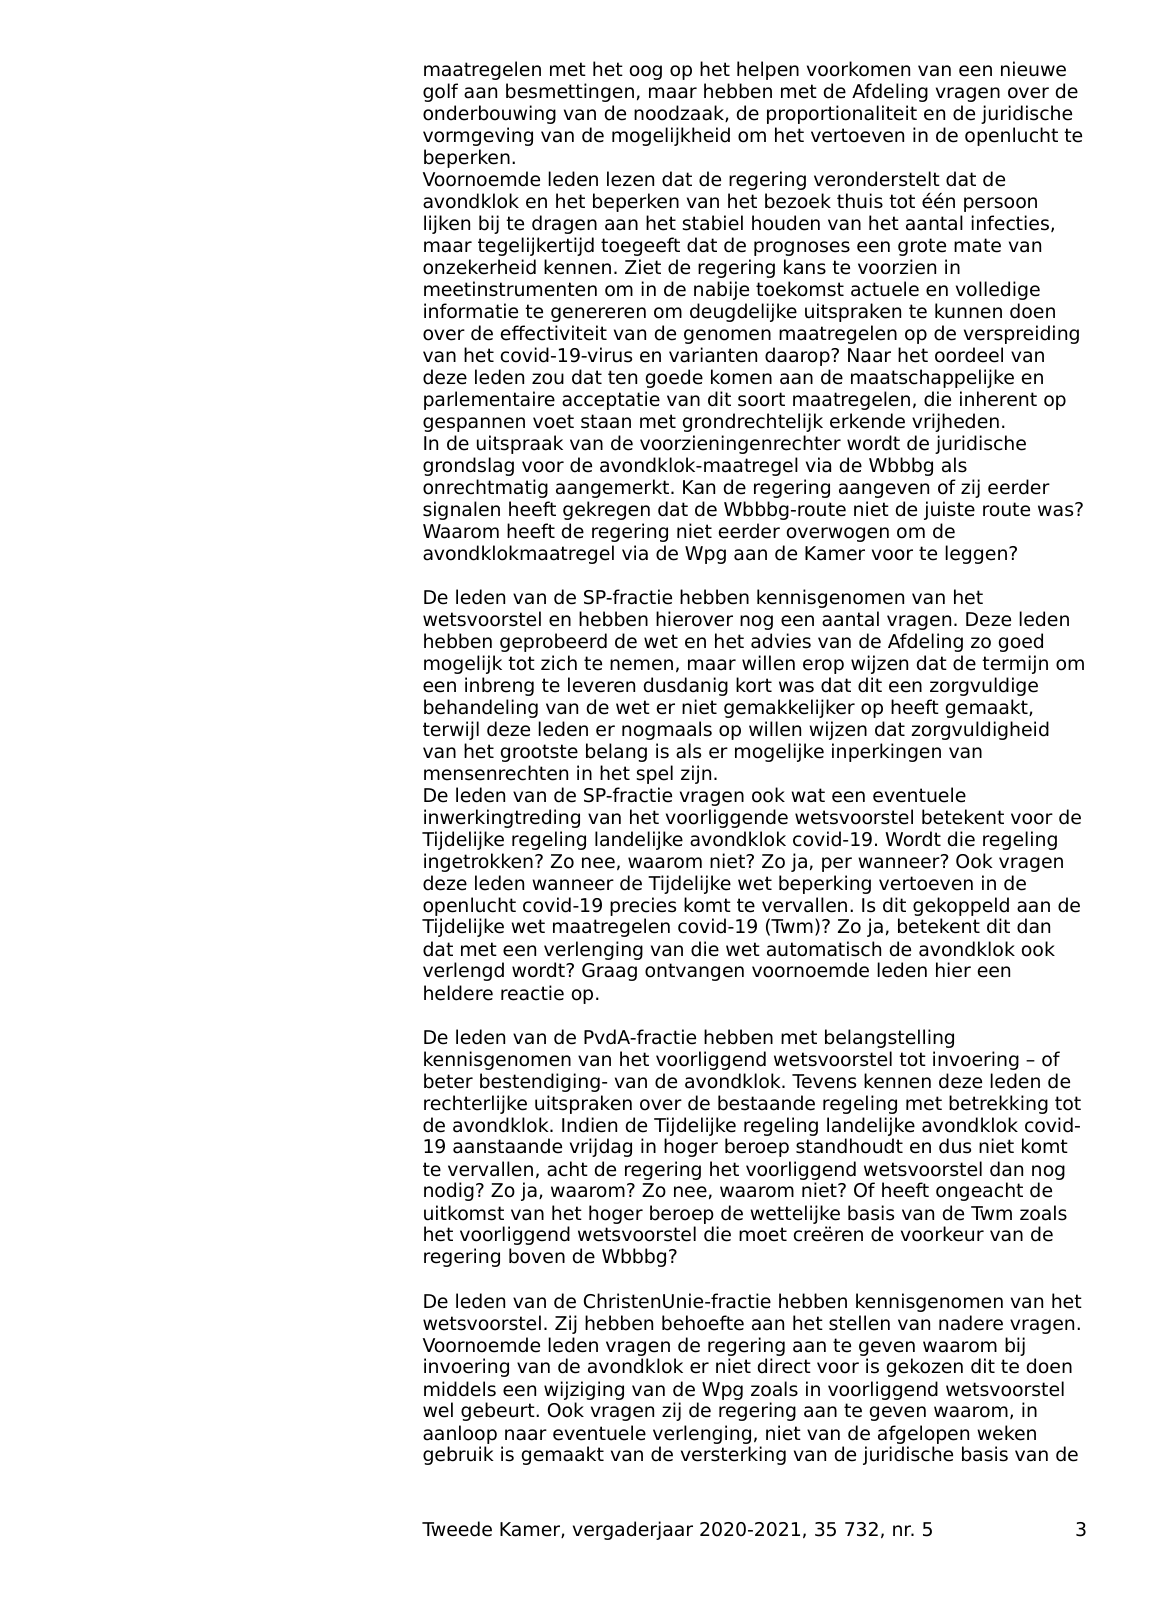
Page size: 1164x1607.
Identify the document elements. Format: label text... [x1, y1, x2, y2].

text Voornoemde leden lezen dat de regering veronderstelt dat de avondklok en het beperken van het bezoek thuis tot één persoon lijken bij te dragen aan het stabiel houden van het aantal infecties, maar tegelijkertijd toegeeft dat de prognoses een grote mate van onzekerheid kennen. Ziet de regering kans te voorzien in meetinstrumenten om in de nabije toekomst actuele en volledige informatie te genereren om deugdelijke uitspraken te kunnen doen over de effectiviteit van de genomen maatregelen op de verspreiding van het covid-19-virus en varianten daarop? Naar het oordeel van deze leden zou dat ten goede komen aan de maatschappelijke en parlementaire acceptatie van dit soort maatregelen, die inherent op gespannen voet staan met grondrechtelijk erkende vrijheden. [422, 169, 1087, 433]
text De leden van de ChristenUnie-fractie hebben kennisgenomen van het wetsvoorstel. Zij hebben behoefte aan het stellen van nadere vragen. Voornoemde leden vragen de regering aan te geven waarom bij invoering van de avondklok er niet direct voor is gekozen dit te doen middels een wijziging van de Wpg zoals in voorliggend wetsvoorstel wel gebeurt. Ook vragen zij de regering aan te geven waarom, in aanloop naar eventuele verlenging, niet van de afgelopen weken gebruik is gemaakt van de versterking van de juridische basis van de [422, 1291, 1087, 1466]
text De leden van de PvdA-fractie hebben met belangstelling kennisgenomen van het voorliggend wetsvoorstel tot invoering – of beter bestendiging- van de avondklok. Tevens kennen deze leden de rechterlijke uitspraken over de bestaande regeling met betrekking tot de avondklok. Indien de Tijdelijke regeling landelijke avondklok covid-19 aanstaande vrijdag in hoger beroep standhoudt en dus niet komt te vervallen, acht de regering het voorliggend wetsvoorstel dan nog nodig? Zo ja, waarom? Zo nee, waarom niet? Of heeft ongeacht de uitkomst van het hoger beroep de wettelijke basis van de Twm zoals het voorliggend wetsvoorstel die moet creëren de voorkeur van de regering boven de Wbbbg? [422, 1027, 1087, 1268]
text maatregelen met het oog op het helpen voorkomen van een nieuwe golf aan besmettingen, maar hebben met de Afdeling vragen over de onderbouwing van de noodzaak, de proportionaliteit en de juridische vormgeving van de mogelijkheid om het vertoeven in de openlucht te beperken. [422, 59, 1087, 169]
text In de uitspraak van de voorzieningenrechter wordt de juridische grondslag voor de avondklok-maatregel via de Wbbbg als onrechtmatig aangemerkt. Kan de regering aangeven of zij eerder signalen heeft gekregen dat de Wbbbg-route niet de juiste route was? Waarom heeft de regering niet eerder overwogen om de avondklokmaatregel via de Wpg aan de Kamer voor te leggen? [422, 433, 1087, 564]
text De leden van de SP-fractie vragen ook wat een eventuele inwerkingtreding van het voorliggende wetsvoorstel betekent voor de Tijdelijke regeling landelijke avondklok covid-19. Wordt die regeling ingetrokken? Zo nee, waarom niet? Zo ja, per wanneer? Ook vragen deze leden wanneer de Tijdelijke wet beperking vertoeven in de openlucht covid-19 precies komt te vervallen. Is dit gekoppeld aan de Tijdelijke wet maatregelen covid-19 (Twm)? Zo ja, betekent dit dan dat met een verlenging van die wet automatisch de avondklok ook verlengd wordt? Graag ontvangen voornoemde leden hier een heldere reactie op. [422, 784, 1087, 1004]
text De leden van de SP-fractie hebben kennisgenomen van het wetsvoorstel en hebben hierover nog een aantal vragen. Deze leden hebben geprobeerd de wet en het advies van de Afdeling zo goed mogelijk tot zich te nemen, maar willen erop wijzen dat de termijn om een inbreng te leveren dusdanig kort was dat dit een zorgvuldige behandeling van de wet er niet gemakkelijker op heeft gemaakt, terwijl deze leden er nogmaals op willen wijzen dat zorgvuldigheid van het grootste belang is als er mogelijke inperkingen van mensenrechten in het spel zijn. [422, 587, 1087, 784]
